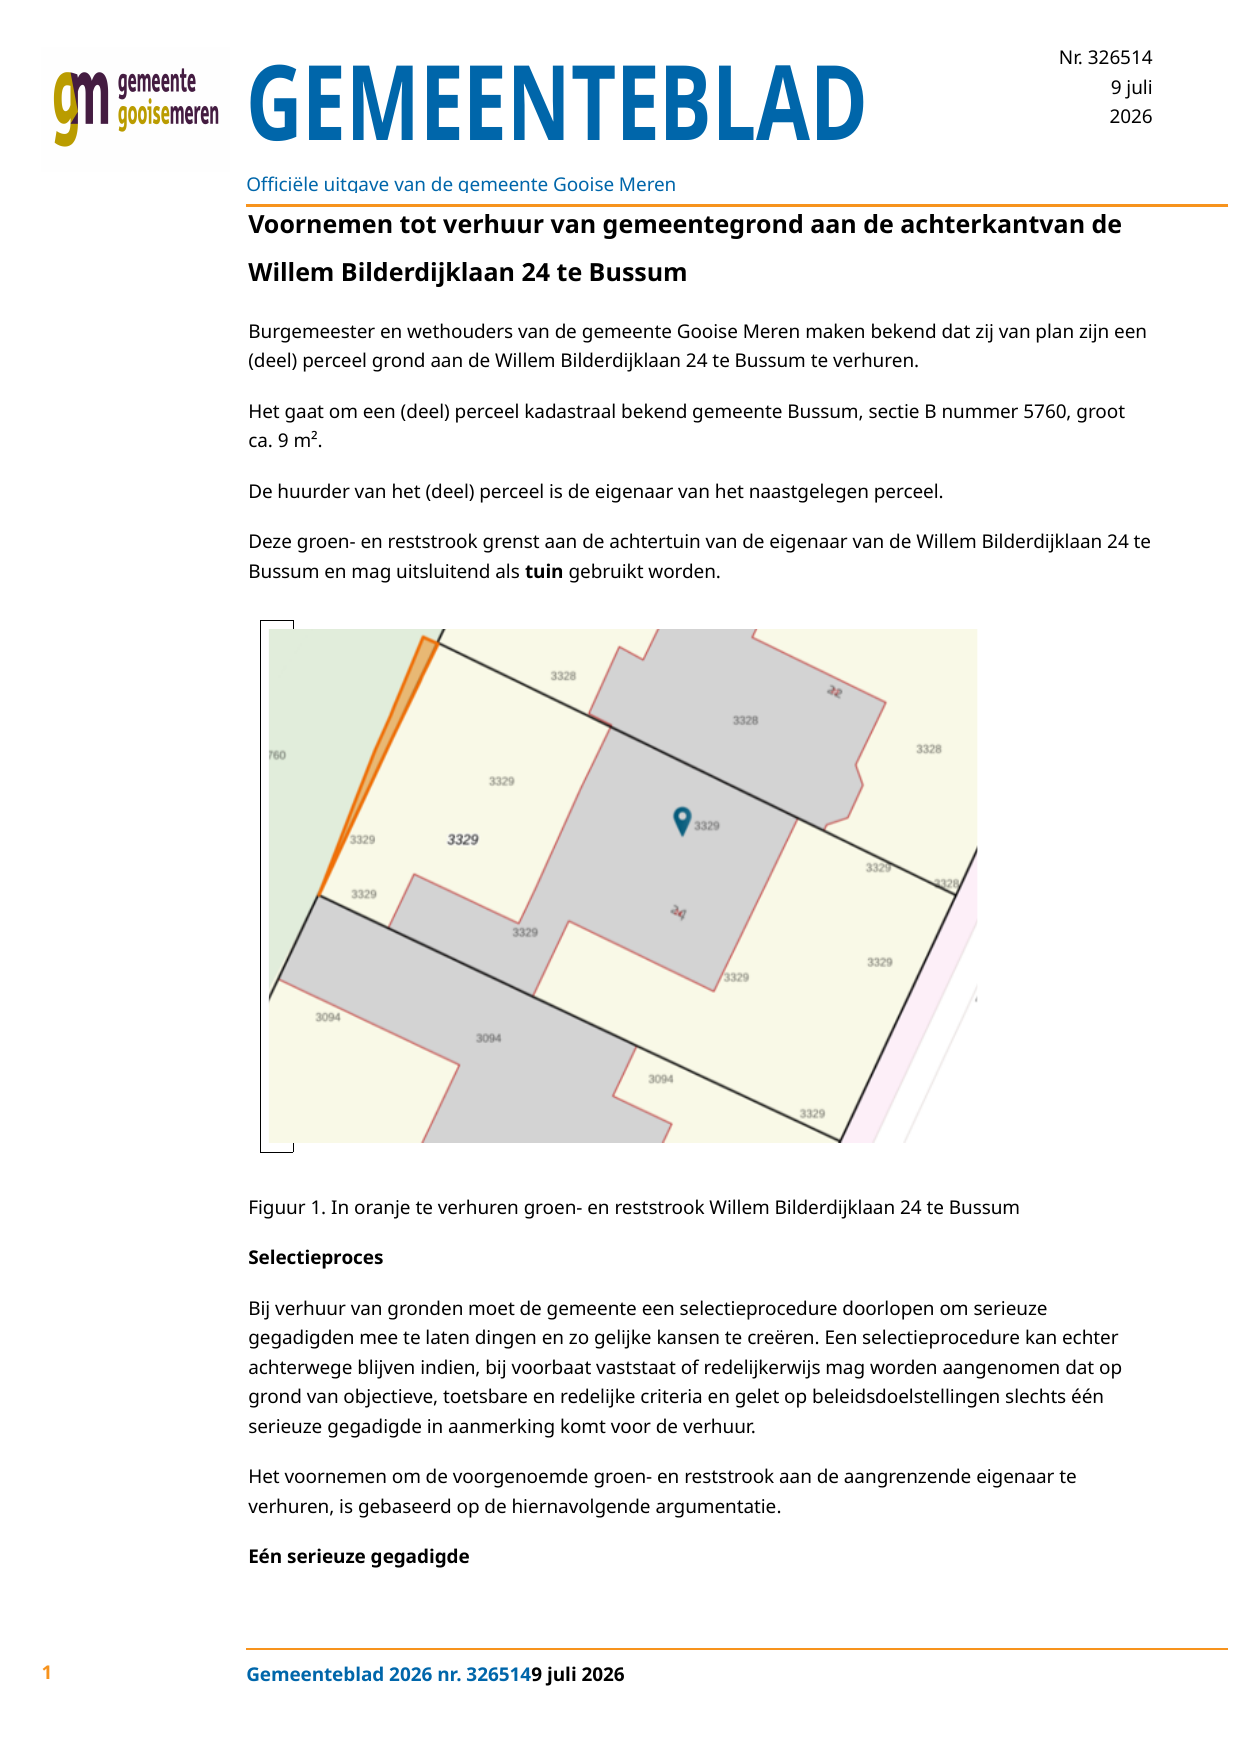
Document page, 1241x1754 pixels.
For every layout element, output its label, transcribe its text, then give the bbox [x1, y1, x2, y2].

picture [268, 629, 978, 1143]
text Het voornemen om de voorgenoemde groen- en reststrook aan de aangrenzende eigenaar te verhuren, is gebaseerd op de hiernavolgende argumentatie. [248, 1464, 1152, 1519]
text De huurder van het (deel) perceel is de eigenaar van het naastgelegen perceel. [248, 478, 1152, 504]
text Bij verhuur van gronden moet de gemeente een selectieprocedure doorlopen om serieuze gegadigden mee te laten dingen en zo gelijke kansen te creëren. Een selectieprocedure kan echter achterwege blijven indien, bij voorbaat vaststaat of redelijkerwijs mag worden aangenomen dat op grond van objectieve, toetsbare en redelijke criteria en gelet op beleidsdoelstellingen slechts één serieuze gegadigde in aanmerking komt voor de verhuur. [248, 1295, 1152, 1439]
text Eén serieuze gegadigde [248, 1544, 1152, 1569]
text Deze groen- en reststrook grenst aan de achtertuin van de eigenaar van de Willem Bilderdijklaan 24 te Bussum en mag uitsluitend als tuin gebruikt worden. [248, 528, 1152, 584]
text Figuur 1. In oranje te verhuren groen- en reststrook Willem Bilderdijklaan 24 te Bussum [248, 1194, 1152, 1220]
text Het gaat om een (deel) perceel kadastraal bekend gemeente Bussum, sectie B nummer 5760, groot ca. 9 m². [248, 398, 1152, 453]
text Voornemen tot verhuur van gemeentegrond aan de achterkantvan de Willem Bilderdijklaan 24 te Bussum [248, 207, 1152, 288]
picture [41, 47, 231, 172]
text Burgemeester en wethouders van de gemeente Gooise Meren maken bekend dat zij van plan zijn een (deel) perceel grond aan de Willem Bilderdijklaan 24 te Bussum te verhuren. [248, 318, 1152, 373]
text Selectieproces [248, 1244, 1152, 1270]
